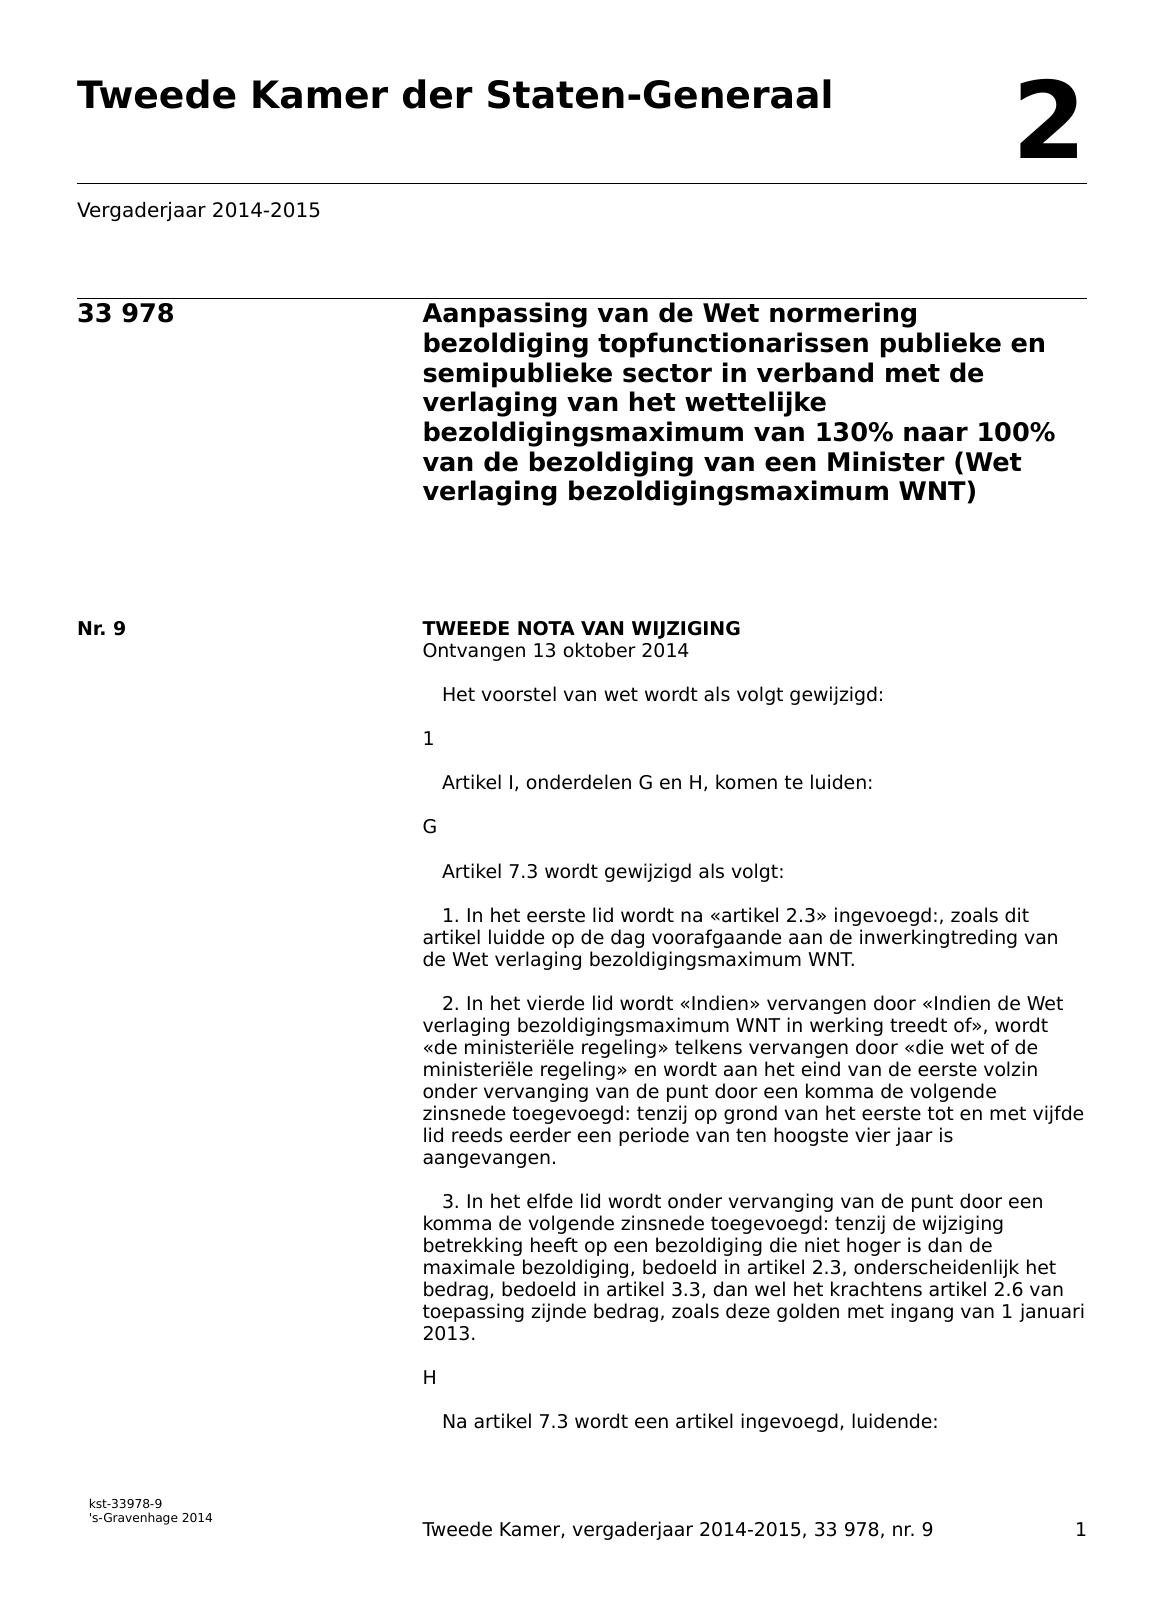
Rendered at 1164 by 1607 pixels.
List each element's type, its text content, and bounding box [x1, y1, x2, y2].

text 2. In het vierde lid wordt «Indien» vervangen door «Indien de Wet verlaging bezoldigingsmaximum WNT in werking treedt of», wordt «de ministeriële regeling» telkens vervangen door «die wet of de ministeriële regeling» en wordt aan het eind van de eerste volzin onder vervanging van de punt door een komma de volgende zinsnede toegevoegd: tenzij op grond van het eerste tot en met vijfde lid reeds eerder een periode van ten hoogste vier jaar is aangevangen. [422, 993, 1087, 1169]
text 's-Gravenhage 2014 [88, 1511, 323, 1525]
text 3. In het elfde lid wordt onder vervanging van de punt door een komma de volgende zinsnede toegevoegd: tenzij de wijziging betrekking heeft op een bezoldiging die niet hoger is dan de maximale bezoldiging, bedoeld in artikel 2.3, onderscheidenlijk het bedrag, bedoeld in artikel 3.3, dan wel het krachtens artikel 2.6 van toepassing zijnde bedrag, zoals deze golden met ingang van 1 januari 2013. [422, 1191, 1087, 1345]
text Artikel 7.3 wordt gewijzigd als volgt: [422, 861, 1087, 883]
text Ontvangen 13 oktober 2014 [422, 640, 1087, 662]
table_header Tweede Kamer der Staten-Generaal [77, 59, 886, 183]
table_cell Vergaderjaar 2014-2015 [77, 184, 1087, 298]
text 1. In het eerste lid wordt na «artikel 2.3» ingevoegd:, zoals dit artikel luidde op de dag voorafgaande aan de inwerkingtreding van de Wet verlaging bezoldigingsmaximum WNT. [422, 905, 1087, 971]
text kst-33978-9 [88, 1497, 323, 1511]
subtitle 33 978 Aanpassing van de Wet normering bezoldiging topfunctionarissen publieke en semipublieke sector in verband met de verlaging van het wettelijke bezoldigingsmaximum van 130% naar 100% van de bezoldiging van een Minister (Wet verlaging bezoldigingsmaximum WNT) [77, 299, 1087, 507]
text Na artikel 7.3 wordt een artikel ingevoegd, luidende: [422, 1411, 1087, 1433]
subtitle 1 [422, 728, 1087, 750]
text Het voorstel van wet wordt als volgt gewijzigd: [422, 684, 1087, 706]
subtitle Nr. 9 TWEEDE NOTA VAN WIJZIGING [77, 618, 1087, 640]
subtitle G [422, 816, 1087, 838]
subtitle H [422, 1367, 1087, 1389]
table_header 2 [886, 59, 1087, 183]
text Artikel I, onderdelen G en H, komen te luiden: [422, 772, 1087, 794]
